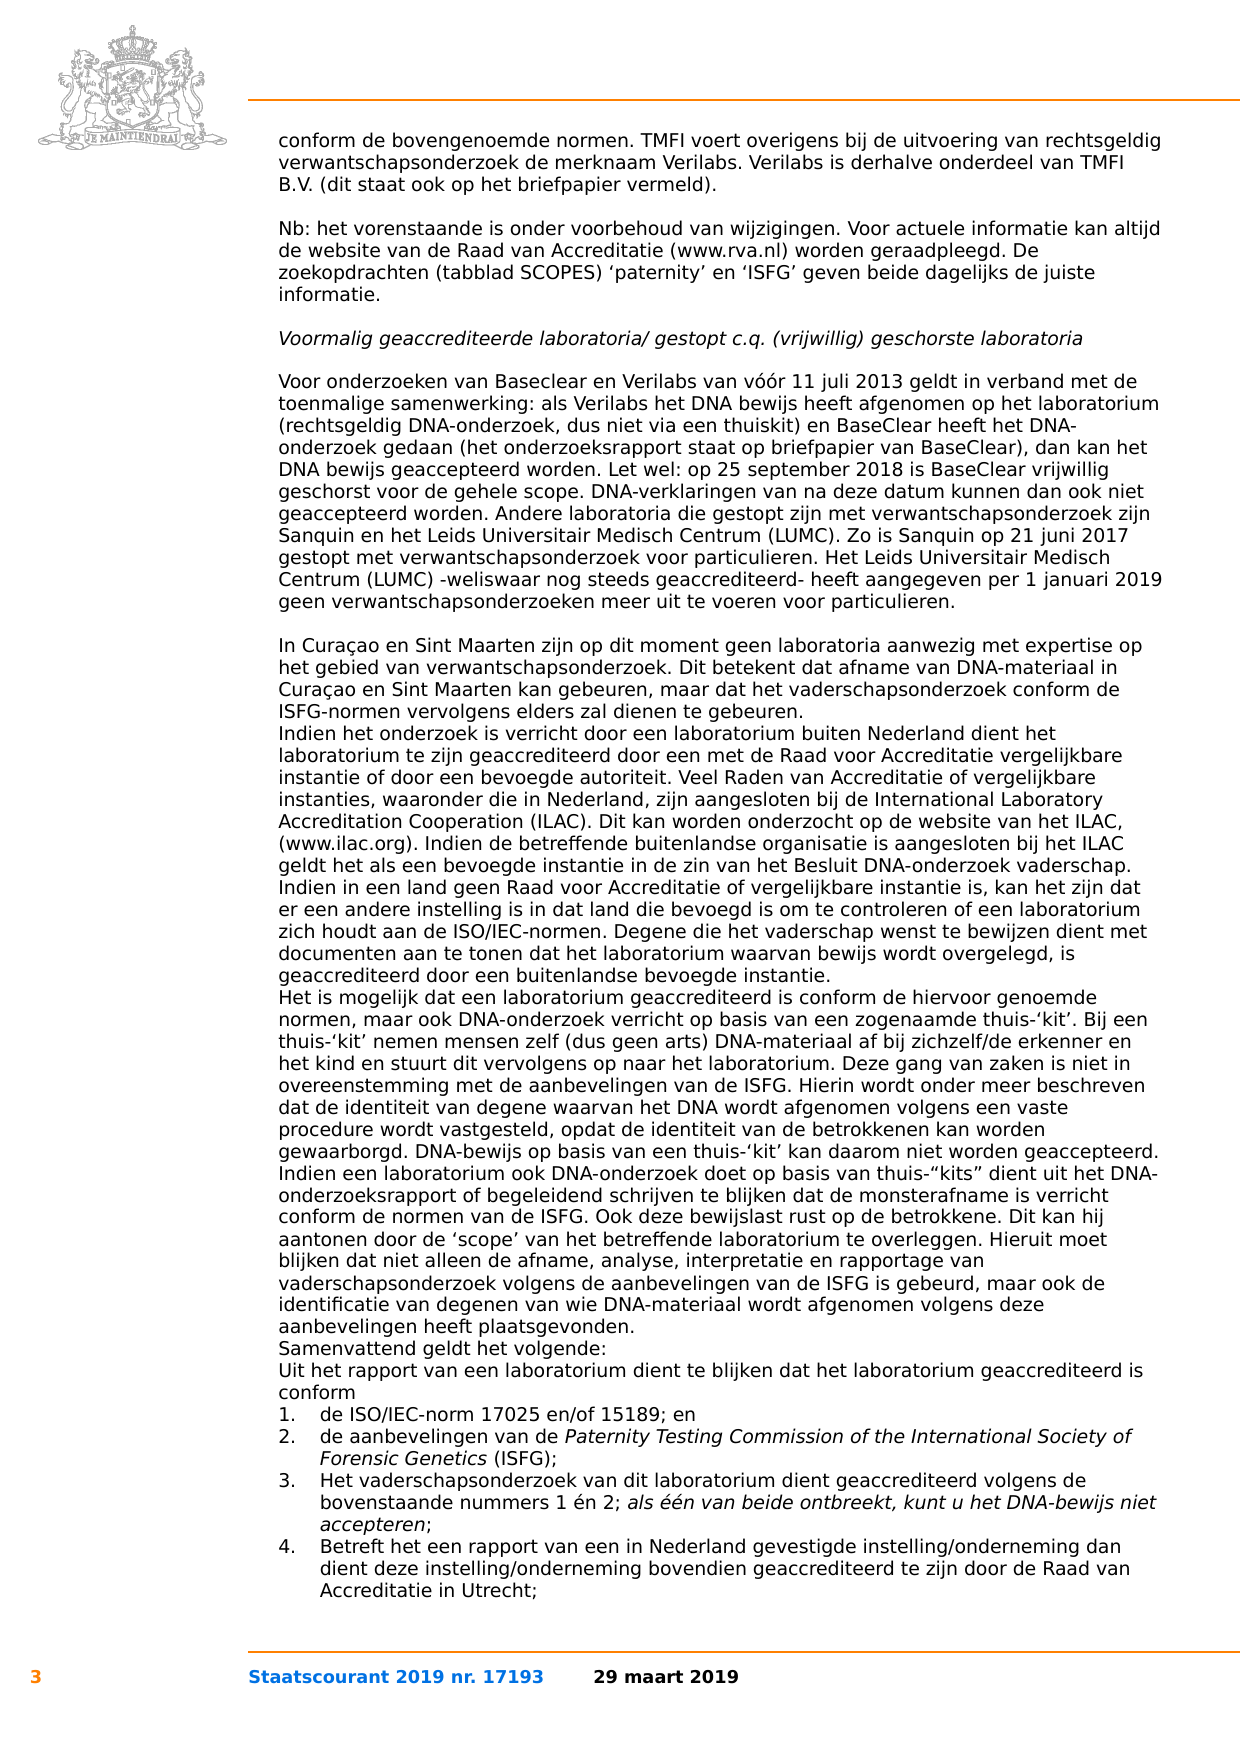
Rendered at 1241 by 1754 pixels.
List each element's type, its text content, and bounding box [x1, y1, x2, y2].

text 3. Het vaderschapsonderzoek van dit laboratorium dient geaccrediteerd volgens de bovenstaande nummers 1 én 2; als één van beide ontbreekt, kunt u het DNA-bewijs niet accepteren; [278, 1470, 1163, 1536]
text Voor onderzoeken van Baseclear en Verilabs van vóór 11 juli 2013 geldt in verband met de toenmalige samenwerking: als Verilabs het DNA bewijs heeft afgenomen op het laboratorium (rechtsgeldig DNA-onderzoek, dus niet via een thuiskit) en BaseClear heeft het DNA-onderzoek gedaan (het onderzoeksrapport staat op briefpapier van BaseClear), dan kan het DNA bewijs geaccepteerd worden. Let wel: op 25 september 2018 is BaseClear vrijwillig geschorst voor de gehele scope. DNA-verklaringen van na deze datum kunnen dan ook niet geaccepteerd worden. Andere laboratoria die gestopt zijn met verwantschapsonderzoek zijn Sanquin en het Leids Universitair Medisch Centrum (LUMC). Zo is Sanquin op 21 juni 2017 gestopt met verwantschapsonderzoek voor particulieren. Het Leids Universitair Medisch Centrum (LUMC) -weliswaar nog steeds geaccrediteerd- heeft aangegeven per 1 januari 2019 geen verwantschapsonderzoeken meer uit te voeren voor particulieren. [278, 371, 1163, 613]
text Samenvattend geldt het volgende: [278, 1338, 1163, 1360]
text 1. de ISO/IEC-norm 17025 en/of 15189; en [278, 1404, 1163, 1426]
text Indien het onderzoek is verricht door een laboratorium buiten Nederland dient het laboratorium te zijn geaccrediteerd door een met de Raad voor Accreditatie vergelijkbare instantie of door een bevoegde autoriteit. Veel Raden van Accreditatie of vergelijkbare instanties, waaronder die in Nederland, zijn aangesloten bij de International Laboratory Accreditation Cooperation (ILAC). Dit kan worden onderzocht op de website van het ILAC, (www.ilac.org). Indien de betreffende buitenlandse organisatie is aangesloten bij het ILAC geldt het als een bevoegde instantie in de zin van het Besluit DNA-onderzoek vaderschap. Indien in een land geen Raad voor Accreditatie of vergelijkbare instantie is, kan het zijn dat er een andere instelling is in dat land die bevoegd is om te controleren of een laboratorium zich houdt aan de ISO/IEC-normen. Degene die het vaderschap wenst te bewijzen dient met documenten aan te tonen dat het laboratorium waarvan bewijs wordt overgelegd, is geaccrediteerd door een buitenlandse bevoegde instantie. [278, 723, 1163, 987]
text Het is mogelijk dat een laboratorium geaccrediteerd is conform de hiervoor genoemde normen, maar ook DNA-onderzoek verricht op basis van een zogenaamde thuis-‘kit’. Bij een thuis-‘kit’ nemen mensen zelf (dus geen arts) DNA-materiaal af bij zichzelf/de erkenner en het kind en stuurt dit vervolgens op naar het laboratorium. Deze gang van zaken is niet in overeenstemming met de aanbevelingen van de ISFG. Hierin wordt onder meer beschreven dat de identiteit van degene waarvan het DNA wordt afgenomen volgens een vaste procedure wordt vastgesteld, opdat de identiteit van de betrokkenen kan worden gewaarborgd. DNA-bewijs op basis van een thuis-‘kit’ kan daarom niet worden geaccepteerd. Indien een laboratorium ook DNA-onderzoek doet op basis van thuis-“kits” dient uit het DNA-onderzoeksrapport of begeleidend schrijven te blijken dat de monsterafname is verricht conform de normen van de ISFG. Ook deze bewijslast rust op de betrokkene. Dit kan hij aantonen door de ‘scope’ van het betreffende laboratorium te overleggen. Hieruit moet blijken dat niet alleen de afname, analyse, interpretatie en rapportage van vaderschapsonderzoek volgens de aanbevelingen van de ISFG is gebeurd, maar ook de identificatie van degenen van wie DNA-materiaal wordt afgenomen volgens deze aanbevelingen heeft plaatsgevonden. [278, 987, 1163, 1338]
text 4. Betreft het een rapport van een in Nederland gevestigde instelling/onderneming dan dient deze instelling/onderneming bovendien geaccrediteerd te zijn door de Raad van Accreditatie in Utrecht; [278, 1536, 1163, 1602]
text In Curaçao en Sint Maarten zijn op dit moment geen laboratoria aanwezig met expertise op het gebied van verwantschapsonderzoek. Dit betekent dat afname van DNA-materiaal in Curaçao en Sint Maarten kan gebeuren, maar dat het vaderschapsonderzoek conform de ISFG-normen vervolgens elders zal dienen te gebeuren. [278, 635, 1163, 723]
text conform de bovengenoemde normen. TMFI voert overigens bij de uitvoering van rechtsgeldig verwantschapsonderzoek de merknaam Verilabs. Verilabs is derhalve onderdeel van TMFI B.V. (dit staat ook op het briefpapier vermeld). [278, 130, 1163, 196]
picture [38, 25, 227, 150]
text Nb: het vorenstaande is onder voorbehoud van wijzigingen. Voor actuele informatie kan altijd de website van de Raad van Accreditatie (www.rva.nl) worden geraadpleegd. De zoekopdrachten (tabblad SCOPES) ‘paternity’ en ‘ISFG’ geven beide dagelijks de juiste informatie. [278, 218, 1163, 306]
text 2. de aanbevelingen van de Paternity Testing Commission of the International Society of Forensic Genetics (ISFG); [278, 1426, 1163, 1470]
subtitle Voormalig geaccrediteerde laboratoria/ gestopt c.q. (vrijwillig) geschorste laboratoria [278, 327, 1163, 349]
text Uit het rapport van een laboratorium dient te blijken dat het laboratorium geaccrediteerd is conform [278, 1360, 1163, 1404]
